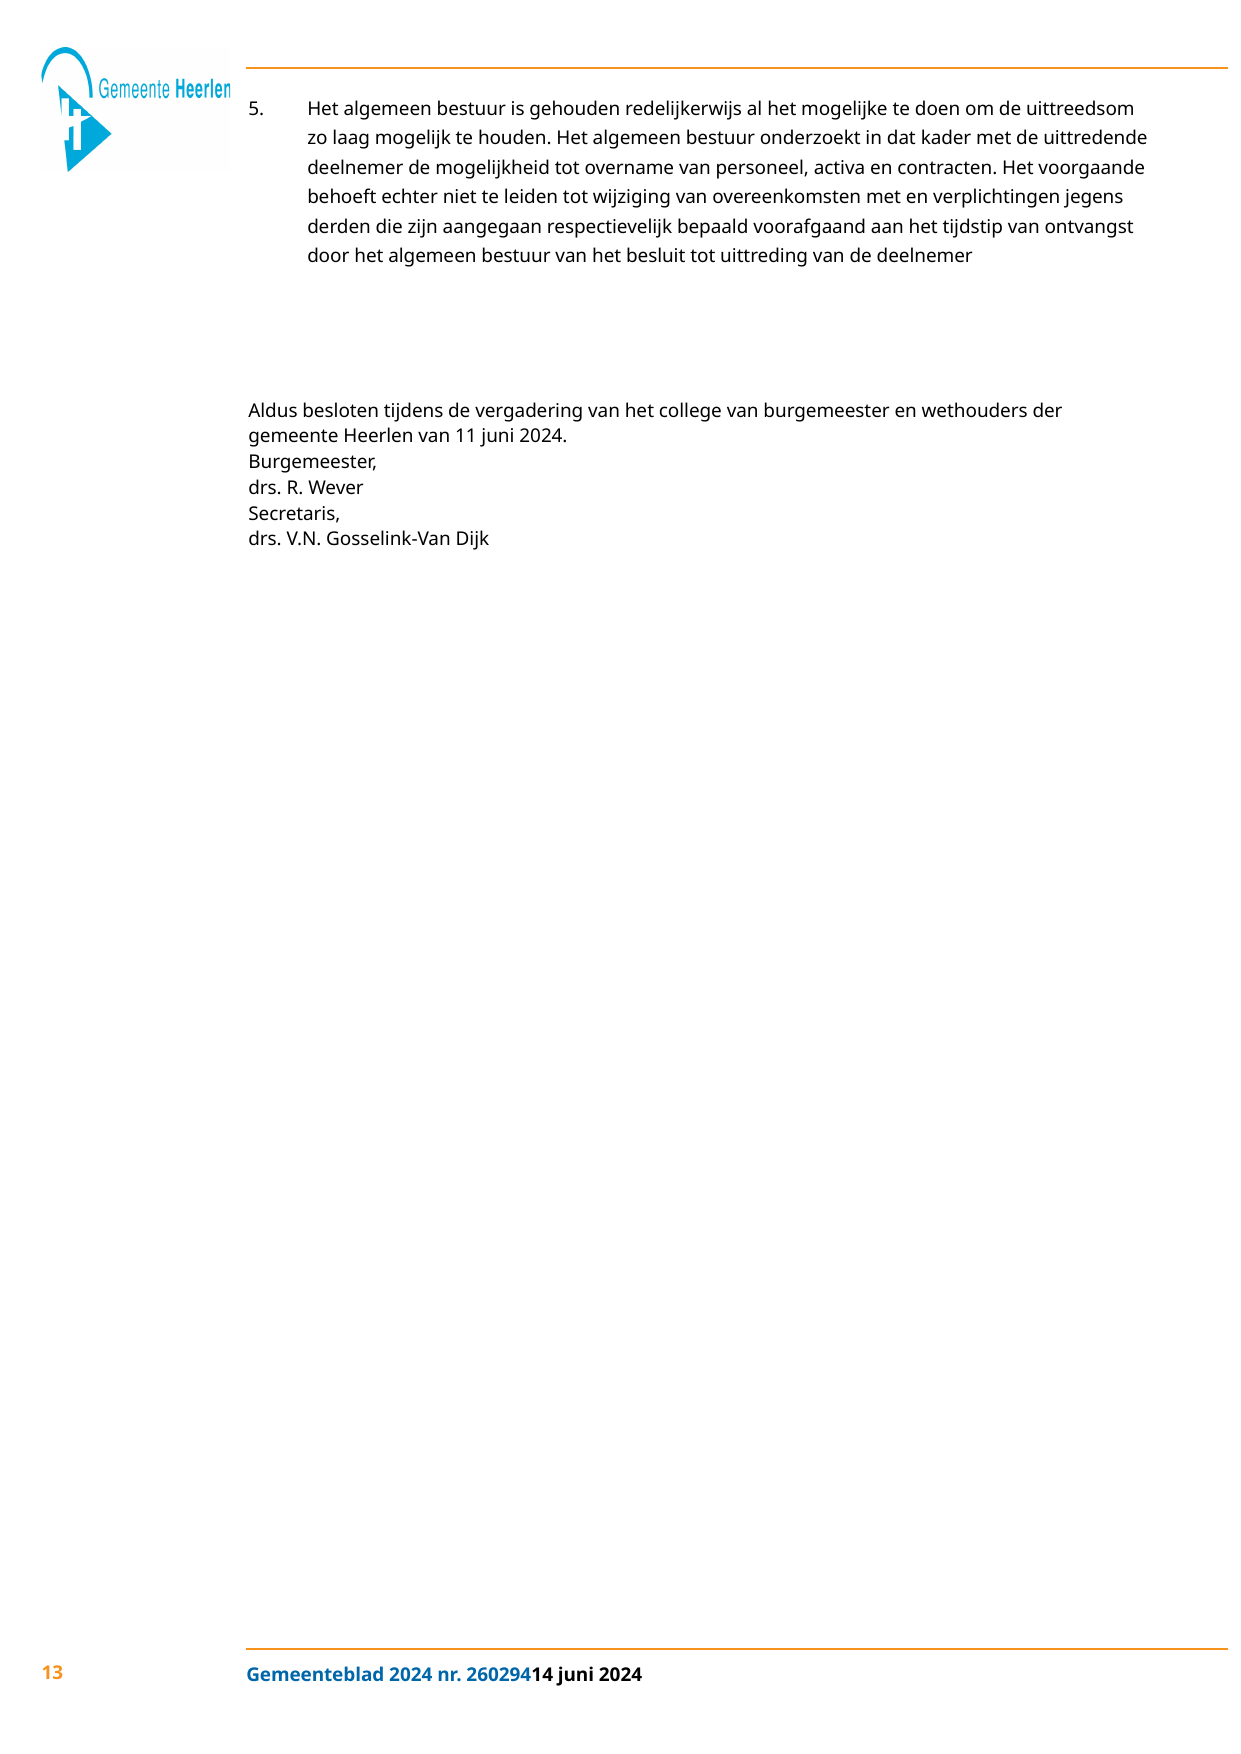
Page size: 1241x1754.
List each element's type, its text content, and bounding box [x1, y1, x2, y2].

picture [41, 47, 59, 70]
text Burgemeester, [248, 448, 1152, 474]
picture [41, 47, 231, 172]
text drs. R. Wever [248, 474, 1152, 500]
text Aldus besloten tijdens de vergadering van het college van burgemeester en wethouders der gemeente Heerlen van 11 juni 2024. [248, 397, 1152, 448]
text Secretaris, [248, 500, 1152, 525]
text drs. V.N. Gosselink-Van Dijk [248, 525, 1152, 551]
list Het algemeen bestuur is gehouden redelijkerwijs al het mogelijke te doen om de uittreedsom zo laag mogelijk te houden. Het algemeen bestuur onderzoekt in dat kader met de uittredende deelnemer de mogelijkheid tot overname van personeel, activa en contracten. Het voorgaande behoeft echter niet te leiden tot wijziging van overeenkomsten met en verplichtingen jegens derden die zijn aangegaan respectievelijk bepaald voorafgaand aan het tijdstip van ontvangst door het algemeen bestuur van het besluit tot uittreding van de deelnemer [248, 95, 1152, 268]
